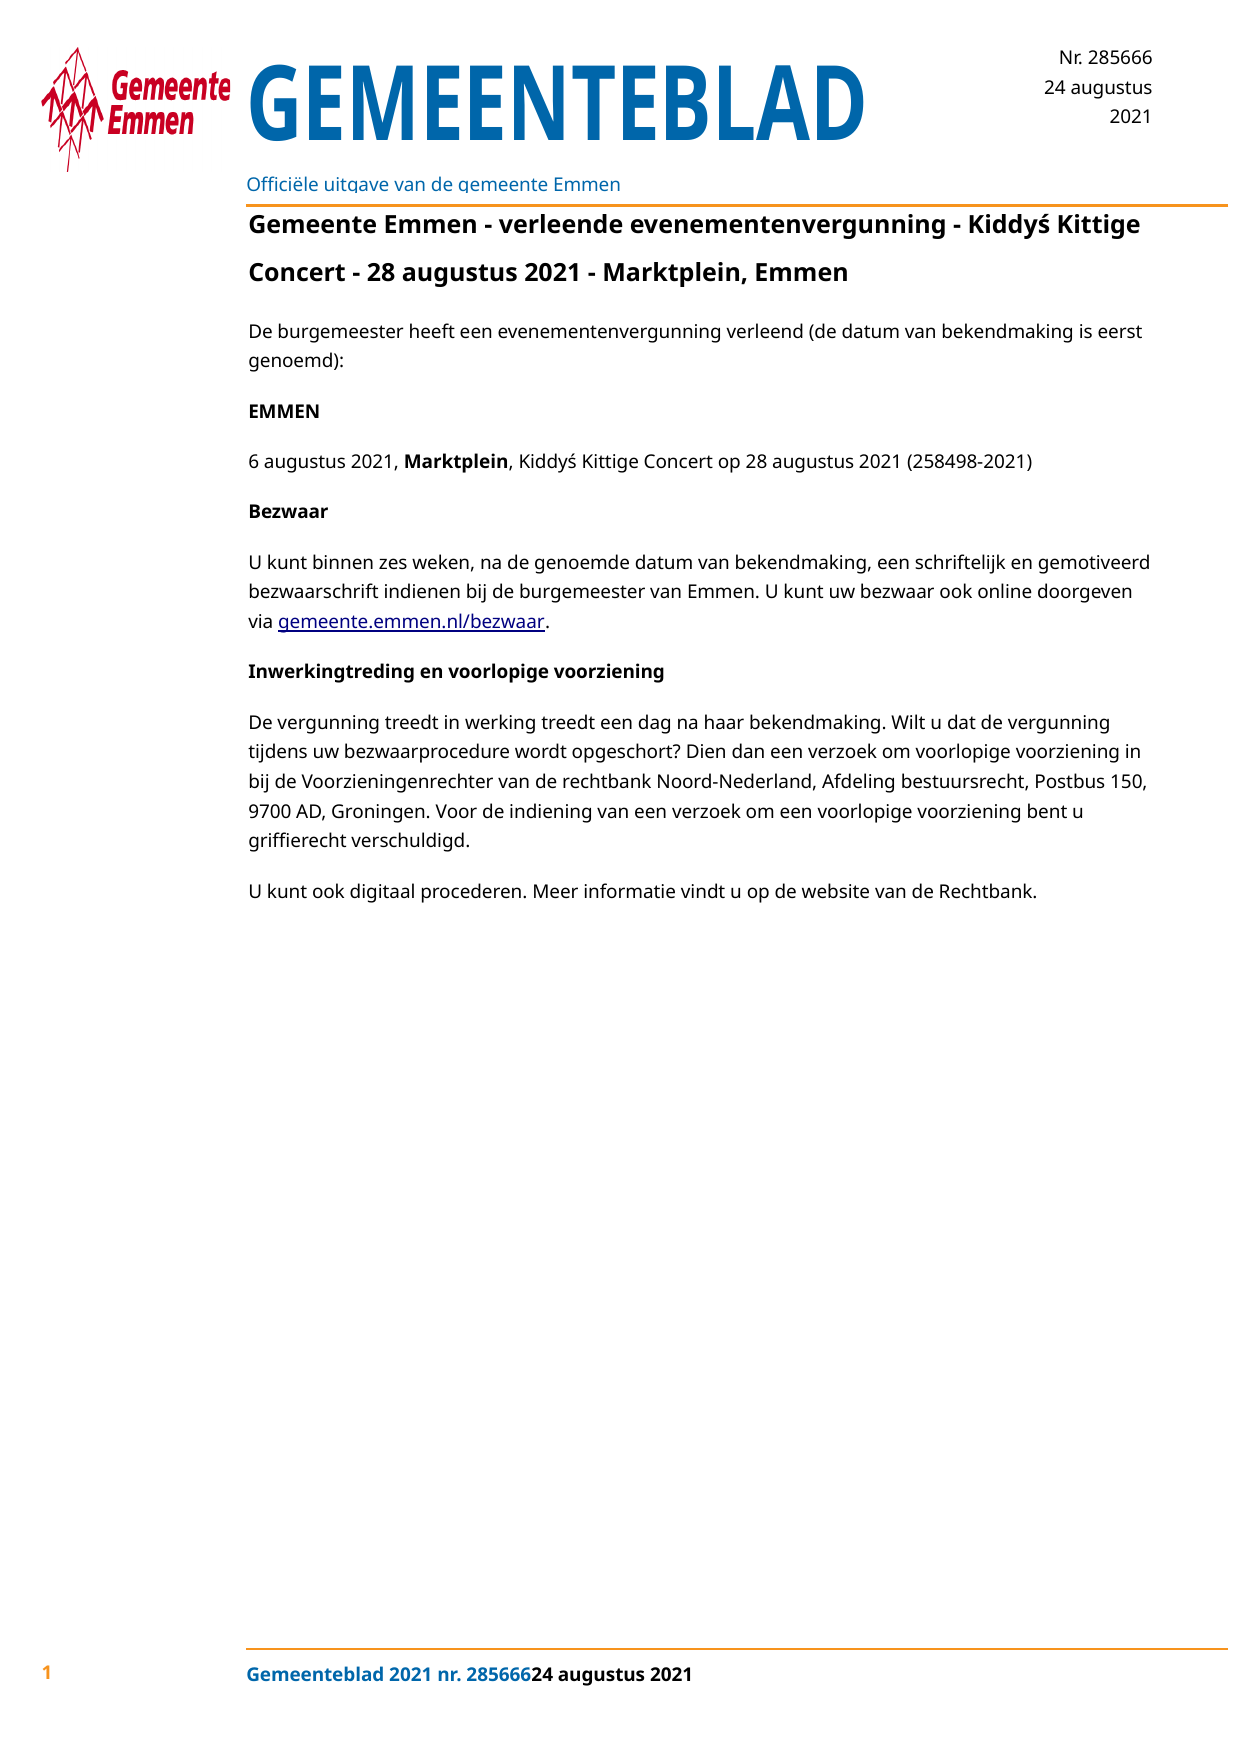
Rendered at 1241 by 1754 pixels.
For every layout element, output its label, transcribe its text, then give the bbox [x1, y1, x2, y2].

text Bezwaar [248, 499, 1152, 524]
text De vergunning treedt in werking treedt een dag na haar bekendmaking. Wilt u dat de vergunning tijdens uw bezwaarprocedure wordt opgeschort? Dien dan een verzoek om voorlopige voorziening in bij de Voorzieningenrechter van de rechtbank Noord-Nederland, Afdeling bestuursrecht, Postbus 150, 9700 AD, Groningen. Voor de indiening van een verzoek om een voorlopige voorziening bent u griffierecht verschuldigd. [248, 709, 1152, 853]
text EMMEN [248, 398, 1152, 424]
text U kunt ook digitaal procederen. Meer informatie vindt u op de website van de Rechtbank. [248, 878, 1152, 904]
text Inwerkingtreding en voorlopige voorziening [248, 659, 1152, 684]
text U kunt binnen zes weken, na de genoemde datum van bekendmaking, een schriftelijk en gemotiveerd bezwaarschrift indienen bij de burgemeester van Emmen. U kunt uw bezwaar ook online doorgeven via gemeente.emmen.nl/bezwaar. [248, 549, 1152, 634]
text Gemeente Emmen - verleende evenementenvergunning - Kiddyś Kittige Concert - 28 augustus 2021 - Marktplein, Emmen [248, 207, 1152, 288]
picture [41, 47, 231, 172]
text De burgemeester heeft een evenementenvergunning verleend (de datum van bekendmaking is eerst genoemd): [248, 318, 1152, 373]
text 6 augustus 2021, Marktplein, Kiddyś Kittige Concert op 28 augustus 2021 (258498-2021) [248, 448, 1152, 474]
